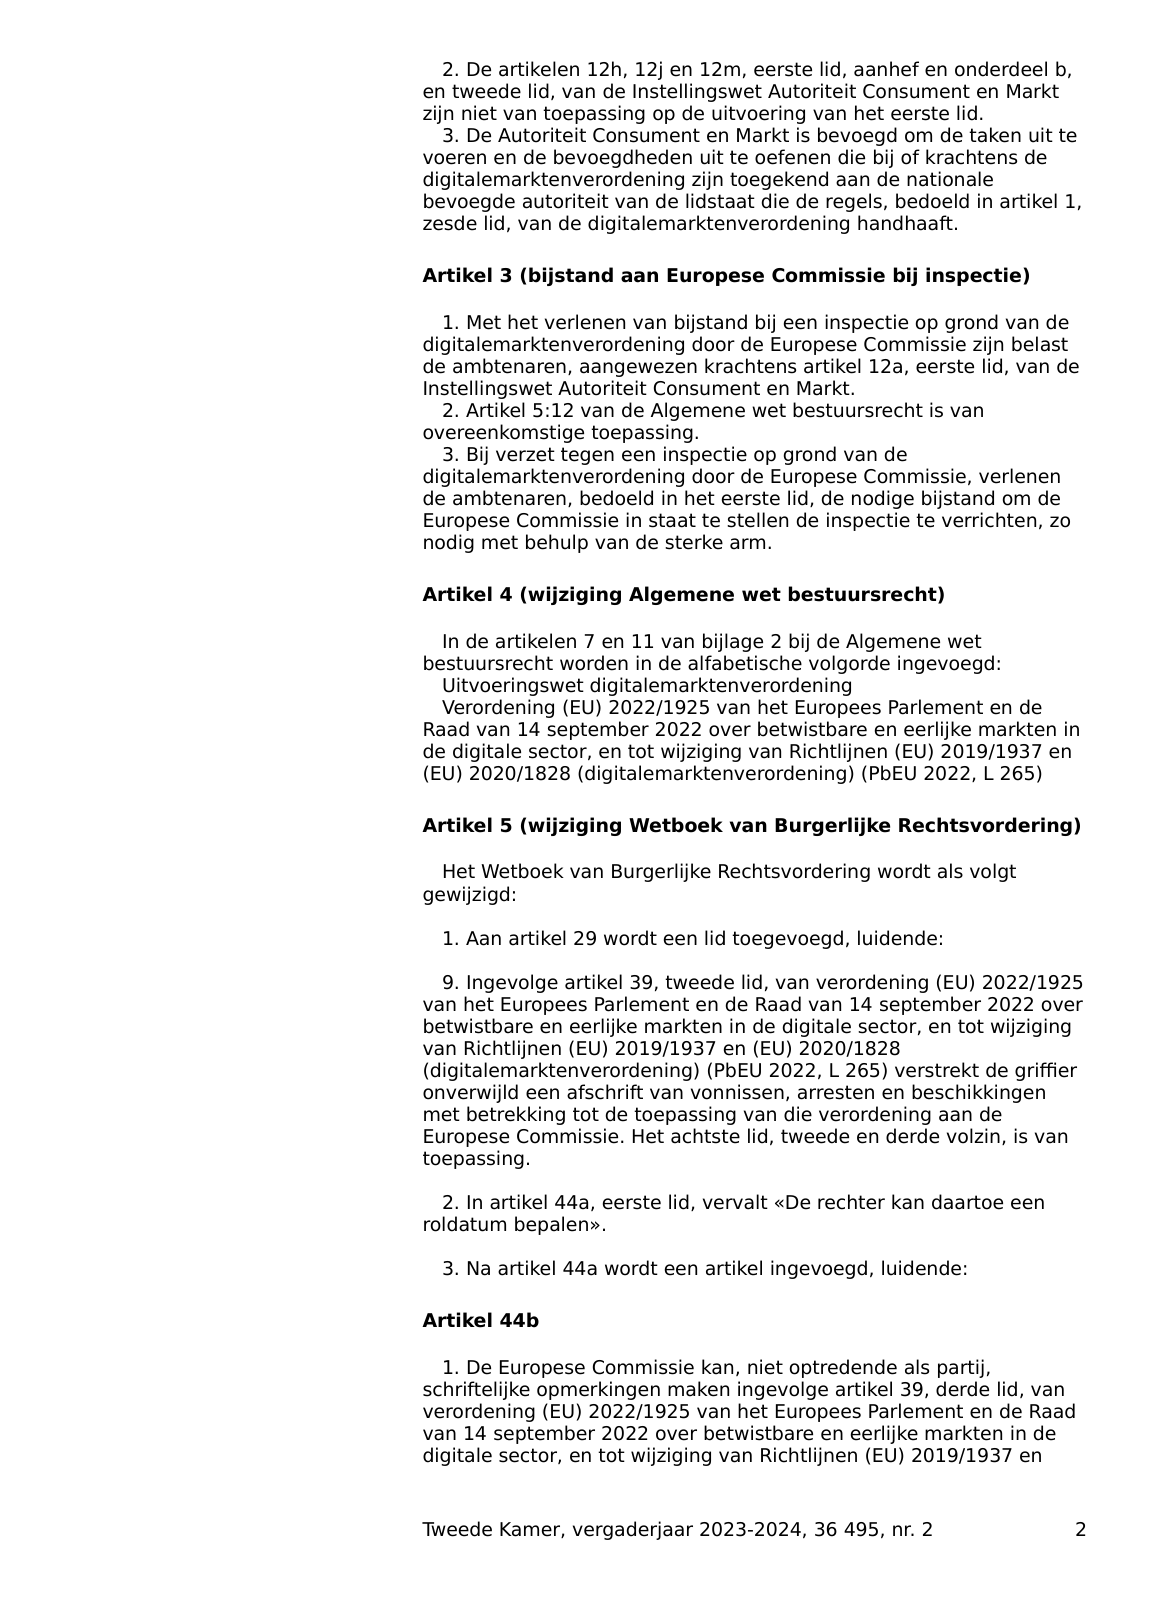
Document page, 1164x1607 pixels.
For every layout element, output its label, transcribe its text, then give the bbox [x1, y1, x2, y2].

text 1. De Europese Commissie kan, niet optredende als partij, schriftelijke opmerkingen maken ingevolge artikel 39, derde lid, van verordening (EU) 2022/1925 van het Europees Parlement en de Raad van 14 september 2022 over betwistbare en eerlijke markten in de digitale sector, en tot wijziging van Richtlijnen (EU) 2019/1937 en [422, 1357, 1087, 1467]
text 3. De Autoriteit Consument en Markt is bevoegd om de taken uit te voeren en de bevoegdheden uit te oefenen die bij of krachtens de digitalemarktenverordening zijn toegekend aan de nationale bevoegde autoriteit van de lidstaat die de regels, bedoeld in artikel 1, zesde lid, van de digitalemarktenverordening handhaaft. [422, 125, 1087, 235]
subtitle Artikel 5 (wijziging Wetboek van Burgerlijke Rechtsvordering) [422, 814, 1087, 836]
text 1. Met het verlenen van bijstand bij een inspectie op grond van de digitalemarktenverordening door de Europese Commissie zijn belast de ambtenaren, aangewezen krachtens artikel 12a, eerste lid, van de Instellingswet Autoriteit Consument en Markt. [422, 312, 1087, 400]
text 9. Ingevolge artikel 39, tweede lid, van verordening (EU) 2022/1925 van het Europees Parlement en de Raad van 14 september 2022 over betwistbare en eerlijke markten in de digitale sector, en tot wijziging van Richtlijnen (EU) 2019/1937 en (EU) 2020/1828 (digitalemarktenverordening) (PbEU 2022, L 265) verstrekt de griffier onverwijld een afschrift van vonnissen, arresten en beschikkingen met betrekking tot de toepassing van die verordening aan de Europese Commissie. Het achtste lid, tweede en derde volzin, is van toepassing. [422, 972, 1087, 1169]
text Het Wetboek van Burgerlijke Rechtsvordering wordt als volgt gewijzigd: [422, 861, 1087, 905]
text Verordening (EU) 2022/1925 van het Europees Parlement en de Raad van 14 september 2022 over betwistbare en eerlijke markten in de digitale sector, en tot wijziging van Richtlijnen (EU) 2019/1937 en (EU) 2020/1828 (digitalemarktenverordening) (PbEU 2022, L 265) [422, 697, 1087, 784]
text 1. Aan artikel 29 wordt een lid toegevoegd, luidende: [422, 928, 1087, 949]
subtitle Artikel 44b [422, 1310, 1087, 1332]
text 3. Na artikel 44a wordt een artikel ingevoegd, luidende: [422, 1258, 1087, 1280]
text 2. De artikelen 12h, 12j en 12m, eerste lid, aanhef en onderdeel b, en tweede lid, van de Instellingswet Autoriteit Consument en Markt zijn niet van toepassing op de uitvoering van het eerste lid. [422, 59, 1087, 125]
text 2. In artikel 44a, eerste lid, vervalt «De rechter kan daartoe een roldatum bepalen». [422, 1192, 1087, 1236]
text 3. Bij verzet tegen een inspectie op grond van de digitalemarktenverordening door de Europese Commissie, verlenen de ambtenaren, bedoeld in het eerste lid, de nodige bijstand om de Europese Commissie in staat te stellen de inspectie te verrichten, zo nodig met behulp van de sterke arm. [422, 444, 1087, 554]
text In de artikelen 7 en 11 van bijlage 2 bij de Algemene wet bestuursrecht worden in de alfabetische volgorde ingevoegd: [422, 631, 1087, 674]
text Uitvoeringswet digitalemarktenverordening [422, 674, 1087, 697]
text 2. Artikel 5:12 van de Algemene wet bestuursrecht is van overeenkomstige toepassing. [422, 400, 1087, 444]
subtitle Artikel 3 (bijstand aan Europese Commissie bij inspectie) [422, 265, 1087, 287]
subtitle Artikel 4 (wijziging Algemene wet bestuursrecht) [422, 584, 1087, 606]
